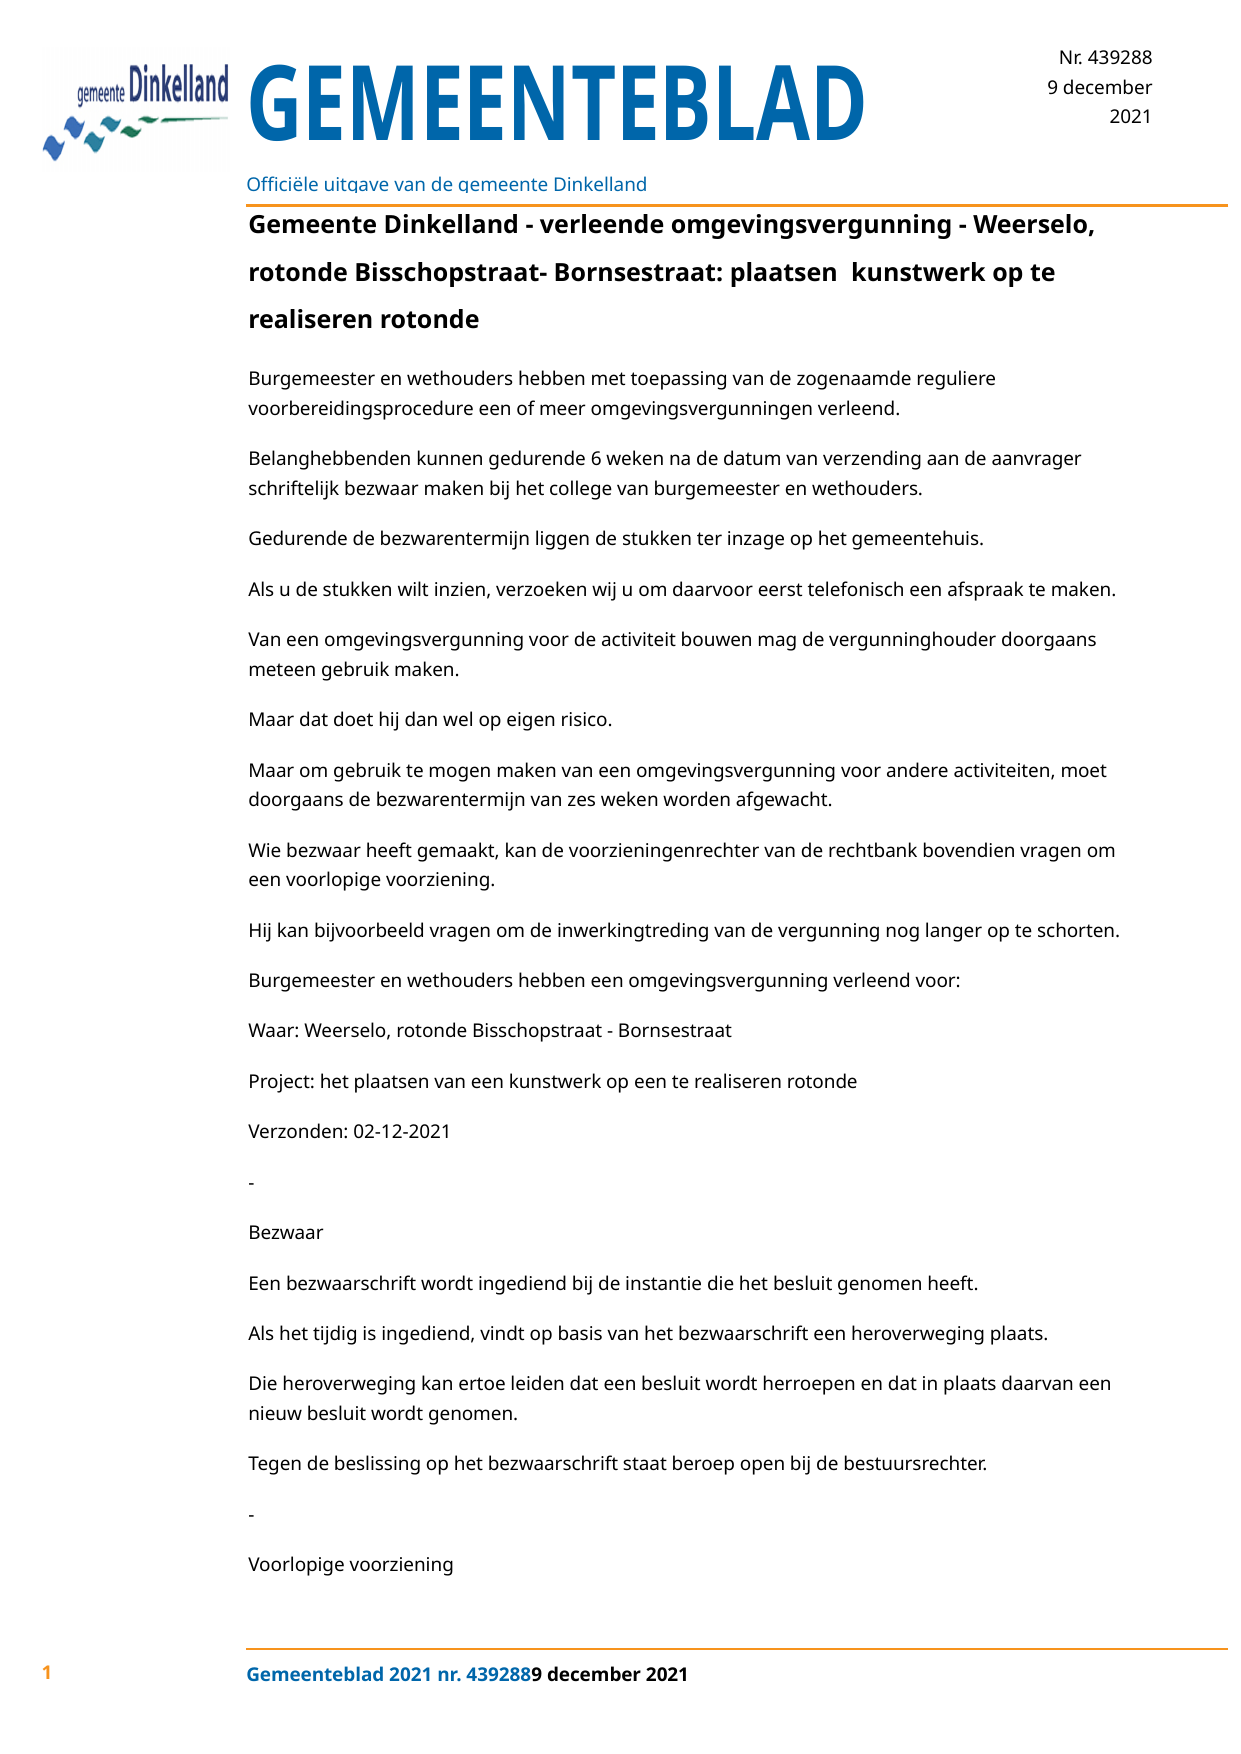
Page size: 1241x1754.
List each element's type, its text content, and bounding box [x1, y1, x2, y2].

text - [248, 1501, 1152, 1527]
text Belanghebbenden kunnen gedurende 6 weken na de datum van verzending aan de aanvrager schriftelijk bezwaar maken bij het college van burgemeester en wethouders. [248, 446, 1152, 501]
text - [248, 1169, 1152, 1194]
text Die heroverweging kan ertoe leiden dat een besluit wordt herroepen en dat in plaats daarvan een nieuw besluit wordt genomen. [248, 1371, 1152, 1426]
text Burgemeester en wethouders hebben met toepassing van de zogenaamde reguliere voorbereidingsprocedure een of meer omgevingsvergunningen verleend. [248, 366, 1152, 421]
text Maar om gebruik te mogen maken van een omgevingsvergunning voor andere activiteiten, moet doorgaans de bezwarentermijn van zes weken worden afgewacht. [248, 757, 1152, 812]
text Tegen de beslissing op het bezwaarschrift staat beroep open bij de bestuursrechter. [248, 1451, 1152, 1476]
text Wie bezwaar heeft gemaakt, kan de voorzieningenrechter van de rechtbank bovendien vragen om een voorlopige voorziening. [248, 837, 1152, 892]
text Waar: Weerselo, rotonde Bisschopstraat - Bornsestraat [248, 1018, 1152, 1043]
text Maar dat doet hij dan wel op eigen risico. [248, 706, 1152, 732]
text Een bezwaarschrift wordt ingediend bij de instantie die het besluit genomen heeft. [248, 1270, 1152, 1295]
text Voorlopige voorziening [248, 1551, 1152, 1577]
text Burgemeester en wethouders hebben een omgevingsvergunning verleend voor: [248, 967, 1152, 993]
text Project: het plaatsen van een kunstwerk op een te realiseren rotonde [248, 1068, 1152, 1094]
text Als het tijdig is ingediend, vindt op basis van het bezwaarschrift een heroverweging plaats. [248, 1320, 1152, 1346]
text Als u de stukken wilt inzien, verzoeken wij u om daarvoor eerst telefonisch een afspraak te maken. [248, 576, 1152, 602]
text Gedurende de bezwarentermijn liggen de stukken ter inzage op het gemeentehuis. [248, 526, 1152, 551]
text Verzonden: 02-12-2021 [248, 1118, 1152, 1144]
picture [41, 47, 231, 172]
text Gemeente Dinkelland - verleende omgevingsvergunning - Weerselo, rotonde Bisschopstraat- Bornsestraat: plaatsen kunstwerk op te realiseren rotonde [248, 207, 1152, 336]
text Van een omgevingsvergunning voor de activiteit bouwen mag de vergunninghouder doorgaans meteen gebruik maken. [248, 626, 1152, 682]
text Hij kan bijvoorbeeld vragen om de inwerkingtreding van de vergunning nog langer op te schorten. [248, 917, 1152, 942]
text Bezwaar [248, 1219, 1152, 1245]
